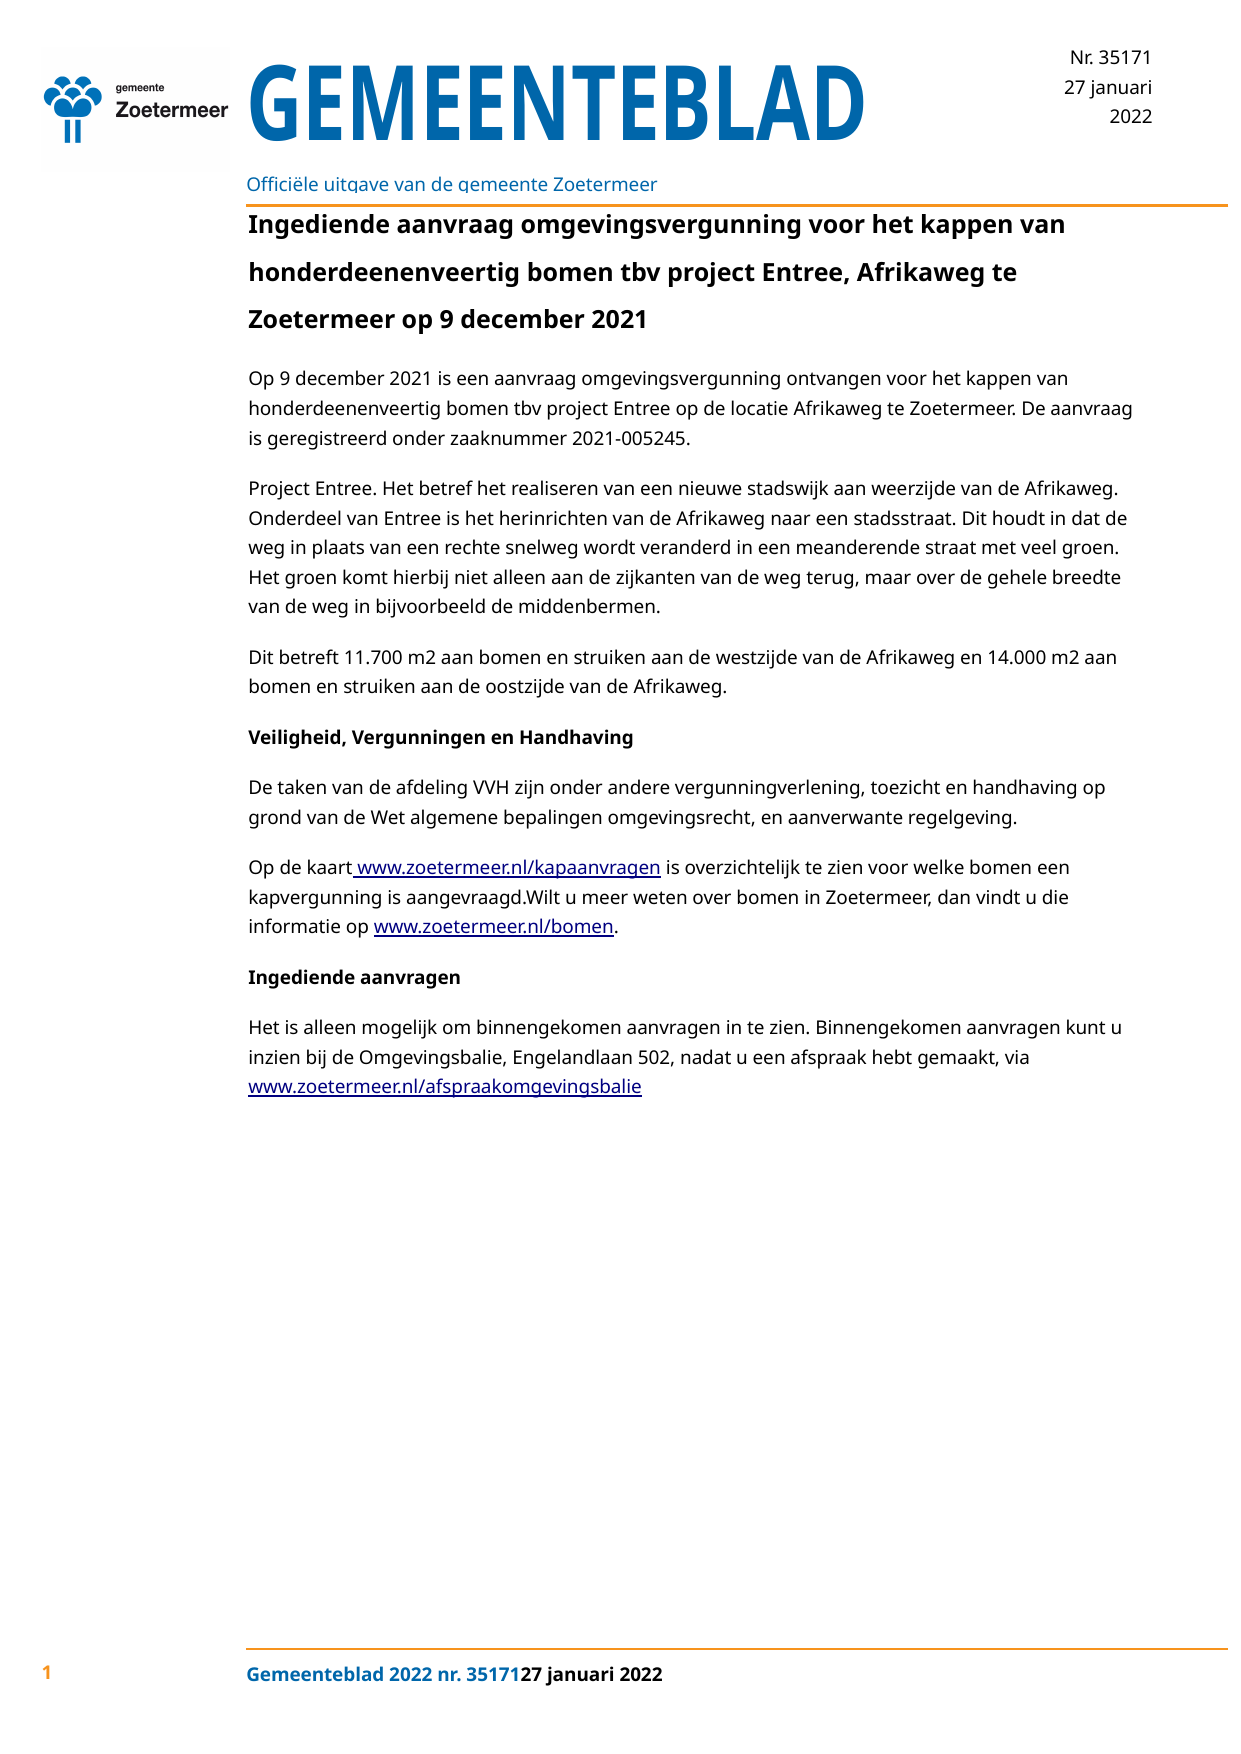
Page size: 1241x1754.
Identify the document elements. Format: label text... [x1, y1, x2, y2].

text Project Entree. Het betref het realiseren van een nieuwe stadswijk aan weerzijde van de Afrikaweg. Onderdeel van Entree is het herinrichten van de Afrikaweg naar een stadsstraat. Dit houdt in dat de weg in plaats van een rechte snelweg wordt veranderd in een meanderende straat met veel groen. Het groen komt hierbij niet alleen aan de zijkanten van de weg terug, maar over de gehele breedte van de weg in bijvoorbeeld de middenbermen. [248, 475, 1152, 619]
text Ingediende aanvragen [248, 964, 1152, 989]
text De taken van de afdeling VVH zijn onder andere vergunningverlening, toezicht en handhaving op grond van de Wet algemene bepalingen omgevingsrecht, en aanverwante regelgeving. [248, 774, 1152, 829]
text Ingediende aanvraag omgevingsvergunning voor het kappen van honderdeenenveertig bomen tbv project Entree, Afrikaweg te Zoetermeer op 9 december 2021 [248, 207, 1152, 336]
text Het is alleen mogelijk om binnengekomen aanvragen in te zien. Binnengekomen aanvragen kunt u inzien bij de Omgevingsbalie, Engelandlaan 502, nadat u een afspraak hebt gemaakt, via www.zoetermeer.nl/afspraakomgevingsbalie [248, 1014, 1152, 1099]
text Op de kaart www.zoetermeer.nl/kapaanvragen is overzichtelijk te zien voor welke bomen een kapvergunning is aangevraagd.Wilt u meer weten over bomen in Zoetermeer, dan vindt u die informatie op www.zoetermeer.nl/bomen. [248, 854, 1152, 939]
text Veiligheid, Vergunningen en Handhaving [248, 724, 1152, 749]
text Op 9 december 2021 is een aanvraag omgevingsvergunning ontvangen voor het kappen van honderdeenenveertig bomen tbv project Entree op de locatie Afrikaweg te Zoetermeer. De aanvraag is geregistreerd onder zaaknummer 2021-005245. [248, 366, 1152, 450]
picture [41, 47, 231, 172]
text Dit betreft 11.700 m2 aan bomen en struiken aan de westzijde van de Afrikaweg en 14.000 m2 aan bomen en struiken aan de oostzijde van de Afrikaweg. [248, 644, 1152, 699]
